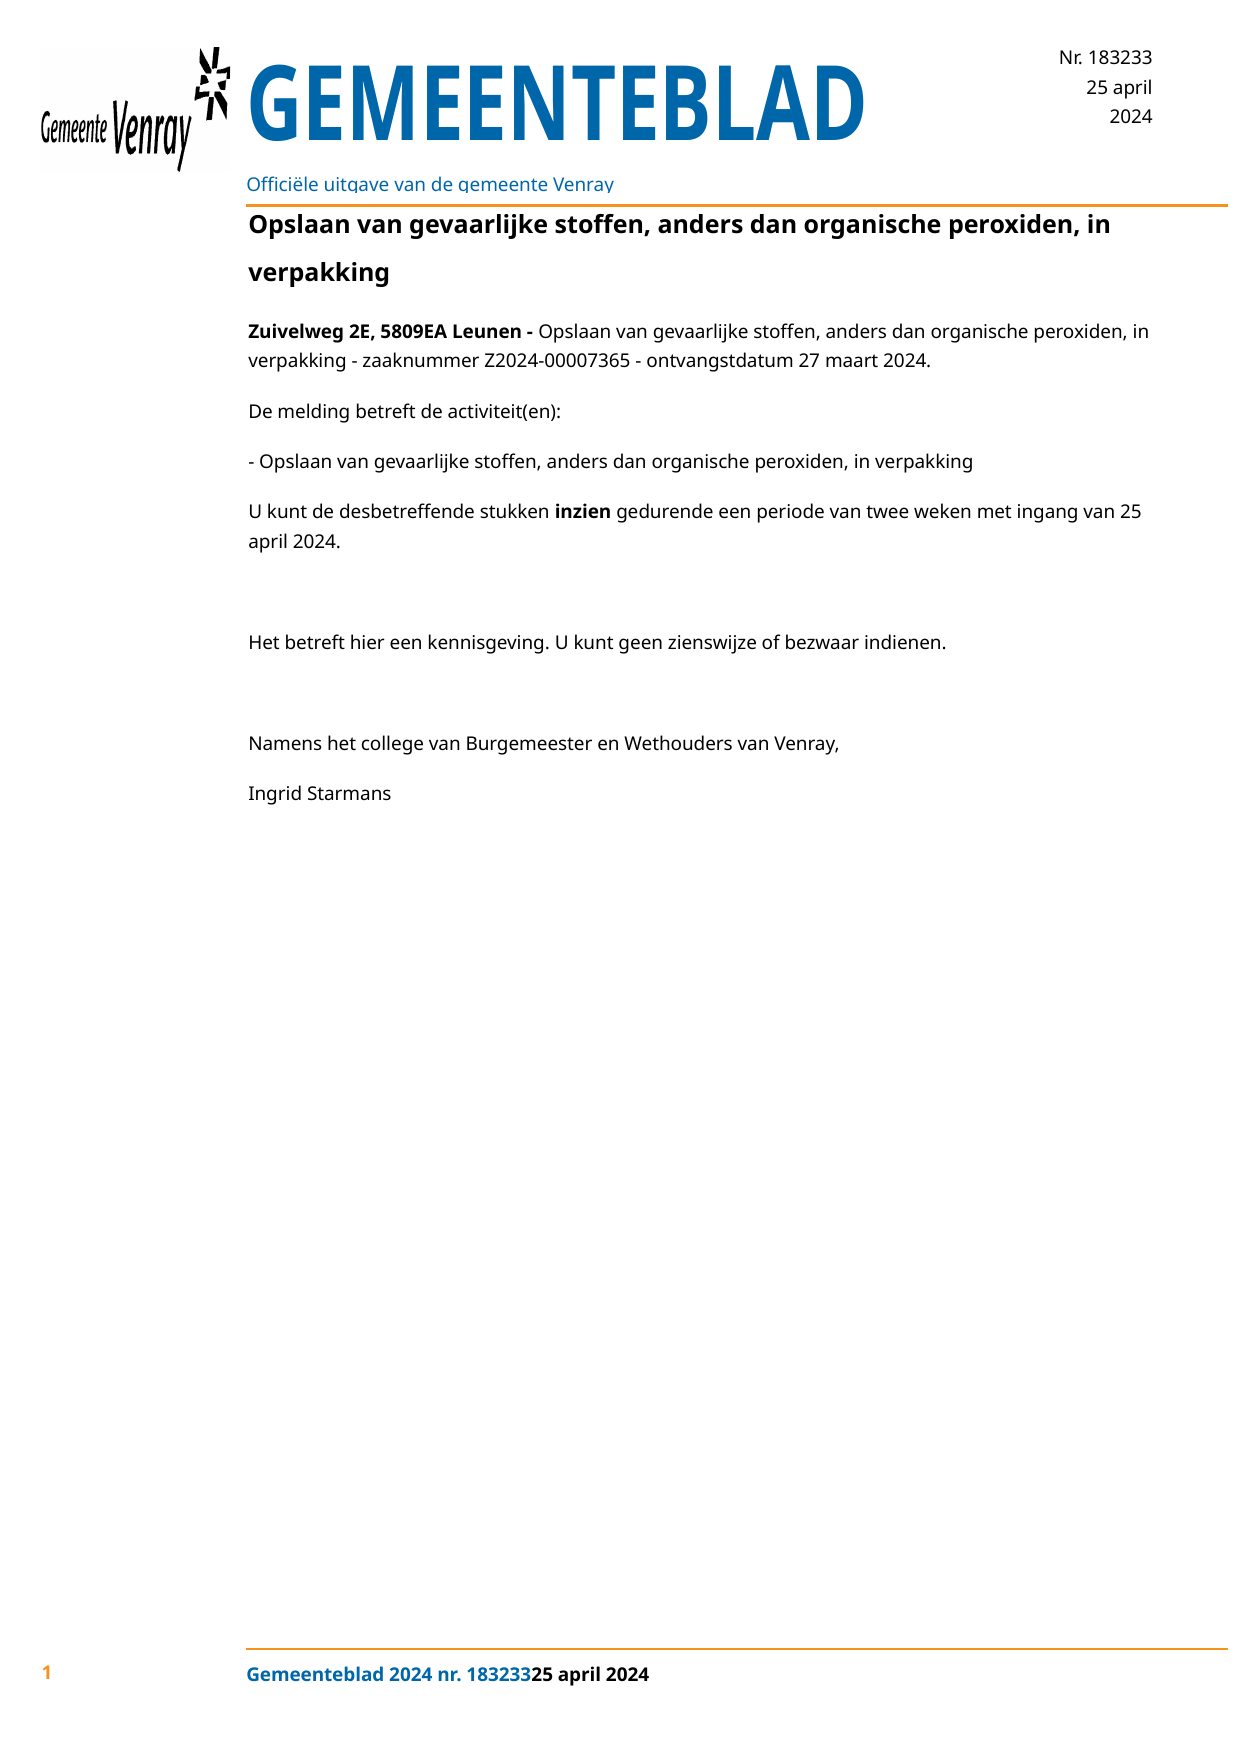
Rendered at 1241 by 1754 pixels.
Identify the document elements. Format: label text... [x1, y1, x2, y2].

text U kunt de desbetreffende stukken inzien gedurende een periode van twee weken met ingang van 25 april 2024. [248, 499, 1152, 554]
text Zuivelweg 2E, 5809EA Leunen - Opslaan van gevaarlijke stoffen, anders dan organische peroxiden, in verpakking - zaaknummer Z2024-00007365 - ontvangstdatum 27 maart 2024. [248, 318, 1152, 373]
text Het betreft hier een kennisgeving. U kunt geen zienswijze of bezwaar indienen. [248, 629, 1152, 655]
text Namens het college van Burgemeester en Wethouders van Venray, [248, 730, 1152, 756]
picture [41, 47, 231, 172]
text De melding betreft de activiteit(en): [248, 398, 1152, 424]
text Opslaan van gevaarlijke stoffen, anders dan organische peroxiden, in verpakking [248, 207, 1152, 288]
text - Opslaan van gevaarlijke stoffen, anders dan organische peroxiden, in verpakking [248, 448, 1152, 474]
text Ingrid Starmans [248, 780, 1152, 806]
